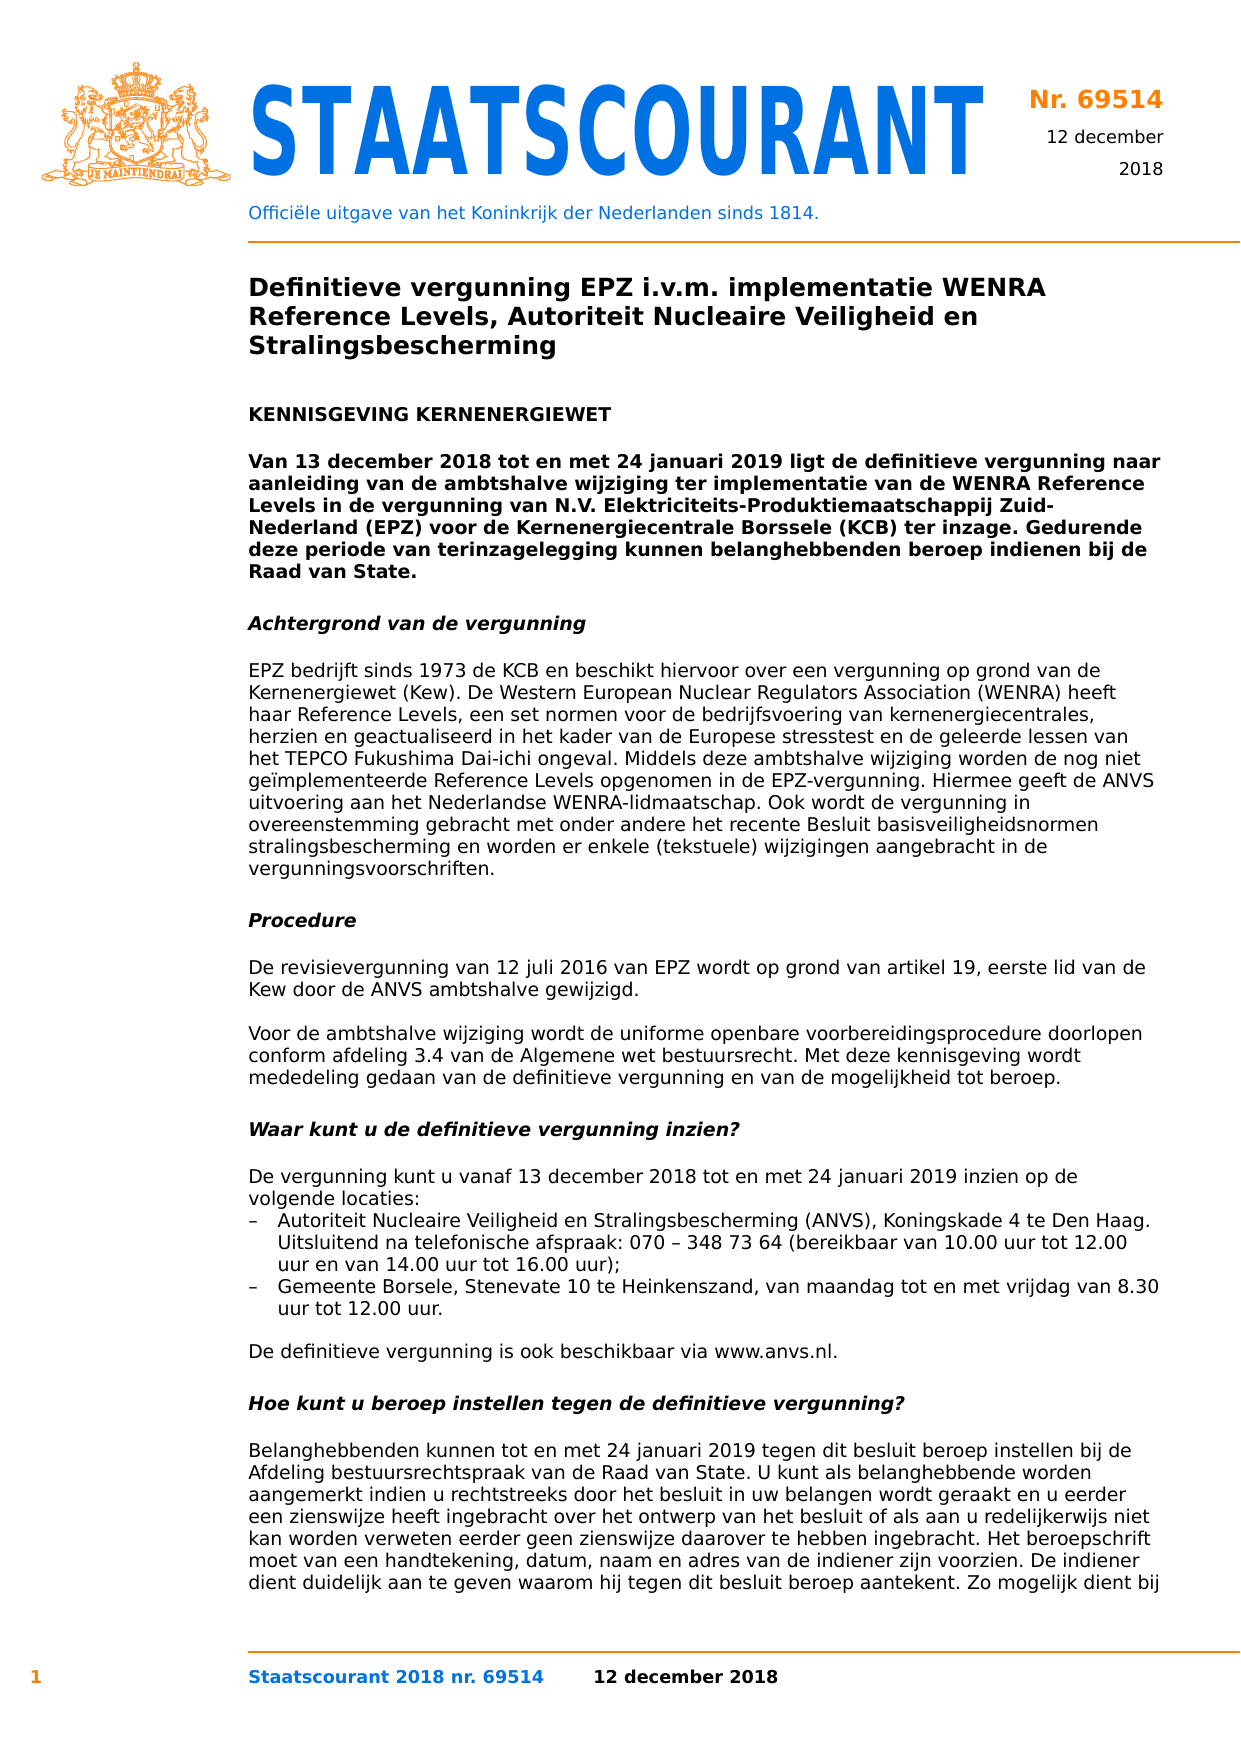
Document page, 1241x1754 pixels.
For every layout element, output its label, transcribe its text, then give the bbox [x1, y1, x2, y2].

table_cell 12 december [998, 121, 1240, 153]
subtitle Definitieve vergunning EPZ i.v.m. implementatie WENRA Reference Levels, Autoriteit Nucleaire Veiligheid en Stralingsbescherming [248, 273, 1163, 361]
subtitle Procedure [248, 910, 1163, 932]
table_cell Officiële uitgave van het Koninkrijk der Nederlanden sinds 1814. [248, 203, 1240, 241]
text Van 13 december 2018 tot en met 24 januari 2019 ligt de definitieve vergunning naar aanleiding van de ambtshalve wijziging ter implementatie van de WENRA Reference Levels in de vergunning van N.V. Elektriciteits-Produktiemaatschappij Zuid-Nederland (EPZ) voor de Kernenergiecentrale Borssele (KCB) ter inzage. Gedurende deze periode van terinzagelegging kunnen belanghebbenden beroep indienen bij de Raad van State. [248, 451, 1163, 583]
text – Gemeente Borsele, Stenevate 10 te Heinkenszand, van maandag tot en met vrijdag van 8.30 uur tot 12.00 uur. [248, 1276, 1163, 1319]
subtitle Achtergrond van de vergunning [248, 613, 1163, 635]
text Voor de ambtshalve wijziging wordt de uniforme openbare voorbereidingsprocedure doorlopen conform afdeling 3.4 van de Algemene wet bestuursrecht. Met deze kennisgeving wordt mededeling gedaan van de definitieve vergunning en van de mogelijkheid tot beroep. [248, 1023, 1163, 1089]
subtitle Hoe kunt u beroep instellen tegen de definitieve vergunning? [248, 1393, 1163, 1415]
picture [41, 62, 231, 186]
table_header Nr. 69514 [998, 62, 1240, 121]
subtitle Waar kunt u de definitieve vergunning inzien? [248, 1119, 1163, 1141]
text De definitieve vergunning is ook beschikbaar via www.anvs.nl. [248, 1341, 1163, 1363]
table_cell 2018 [998, 153, 1240, 203]
subtitle KENNISGEVING KERNENERGIEWET [248, 404, 1163, 426]
table_header [25, 62, 248, 241]
text De vergunning kunt u vanaf 13 december 2018 tot en met 24 januari 2019 inzien op de volgende locaties: [248, 1166, 1163, 1209]
text – Autoriteit Nucleaire Veiligheid en Stralingsbescherming (ANVS), Koningskade 4 te Den Haag. Uitsluitend na telefonische afspraak: 070 – 348 73 64 (bereikbaar van 10.00 uur tot 12.00 uur en van 14.00 uur tot 16.00 uur); [248, 1209, 1163, 1276]
table_header STAATSCOURANT [248, 62, 998, 203]
text De revisievergunning van 12 juli 2016 van EPZ wordt op grond van artikel 19, eerste lid van de Kew door de ANVS ambtshalve gewijzigd. [248, 957, 1163, 1001]
text Belanghebbenden kunnen tot en met 24 januari 2019 tegen dit besluit beroep instellen bij de Afdeling bestuursrechtspraak van de Raad van State. U kunt als belanghebbende worden aangemerkt indien u rechtstreeks door het besluit in uw belangen wordt geraakt en u eerder een zienswijze heeft ingebracht over het ontwerp van het besluit of als aan u redelijkerwijs niet kan worden verweten eerder geen zienswijze daarover te hebben ingebracht. Het beroepschrift moet van een handtekening, datum, naam en adres van de indiener zijn voorzien. De indiener dient duidelijk aan te geven waarom hij tegen dit besluit beroep aantekent. Zo mogelijk dient bij [248, 1440, 1163, 1594]
text EPZ bedrijft sinds 1973 de KCB en beschikt hiervoor over een vergunning op grond van de Kernenergiewet (Kew). De Western European Nuclear Regulators Association (WENRA) heeft haar Reference Levels, een set normen voor de bedrijfsvoering van kernenergiecentrales, herzien en geactualiseerd in het kader van de Europese stresstest en de geleerde lessen van het TEPCO Fukushima Dai-ichi ongeval. Middels deze ambtshalve wijziging worden de nog niet geïmplementeerde Reference Levels opgenomen in de EPZ-vergunning. Hiermee geeft de ANVS uitvoering aan het Nederlandse WENRA-lidmaatschap. Ook wordt de vergunning in overeenstemming gebracht met onder andere het recente Besluit basisveiligheidsnormen stralingsbescherming en worden er enkele (tekstuele) wijzigingen aangebracht in de vergunningsvoorschriften. [248, 660, 1163, 880]
